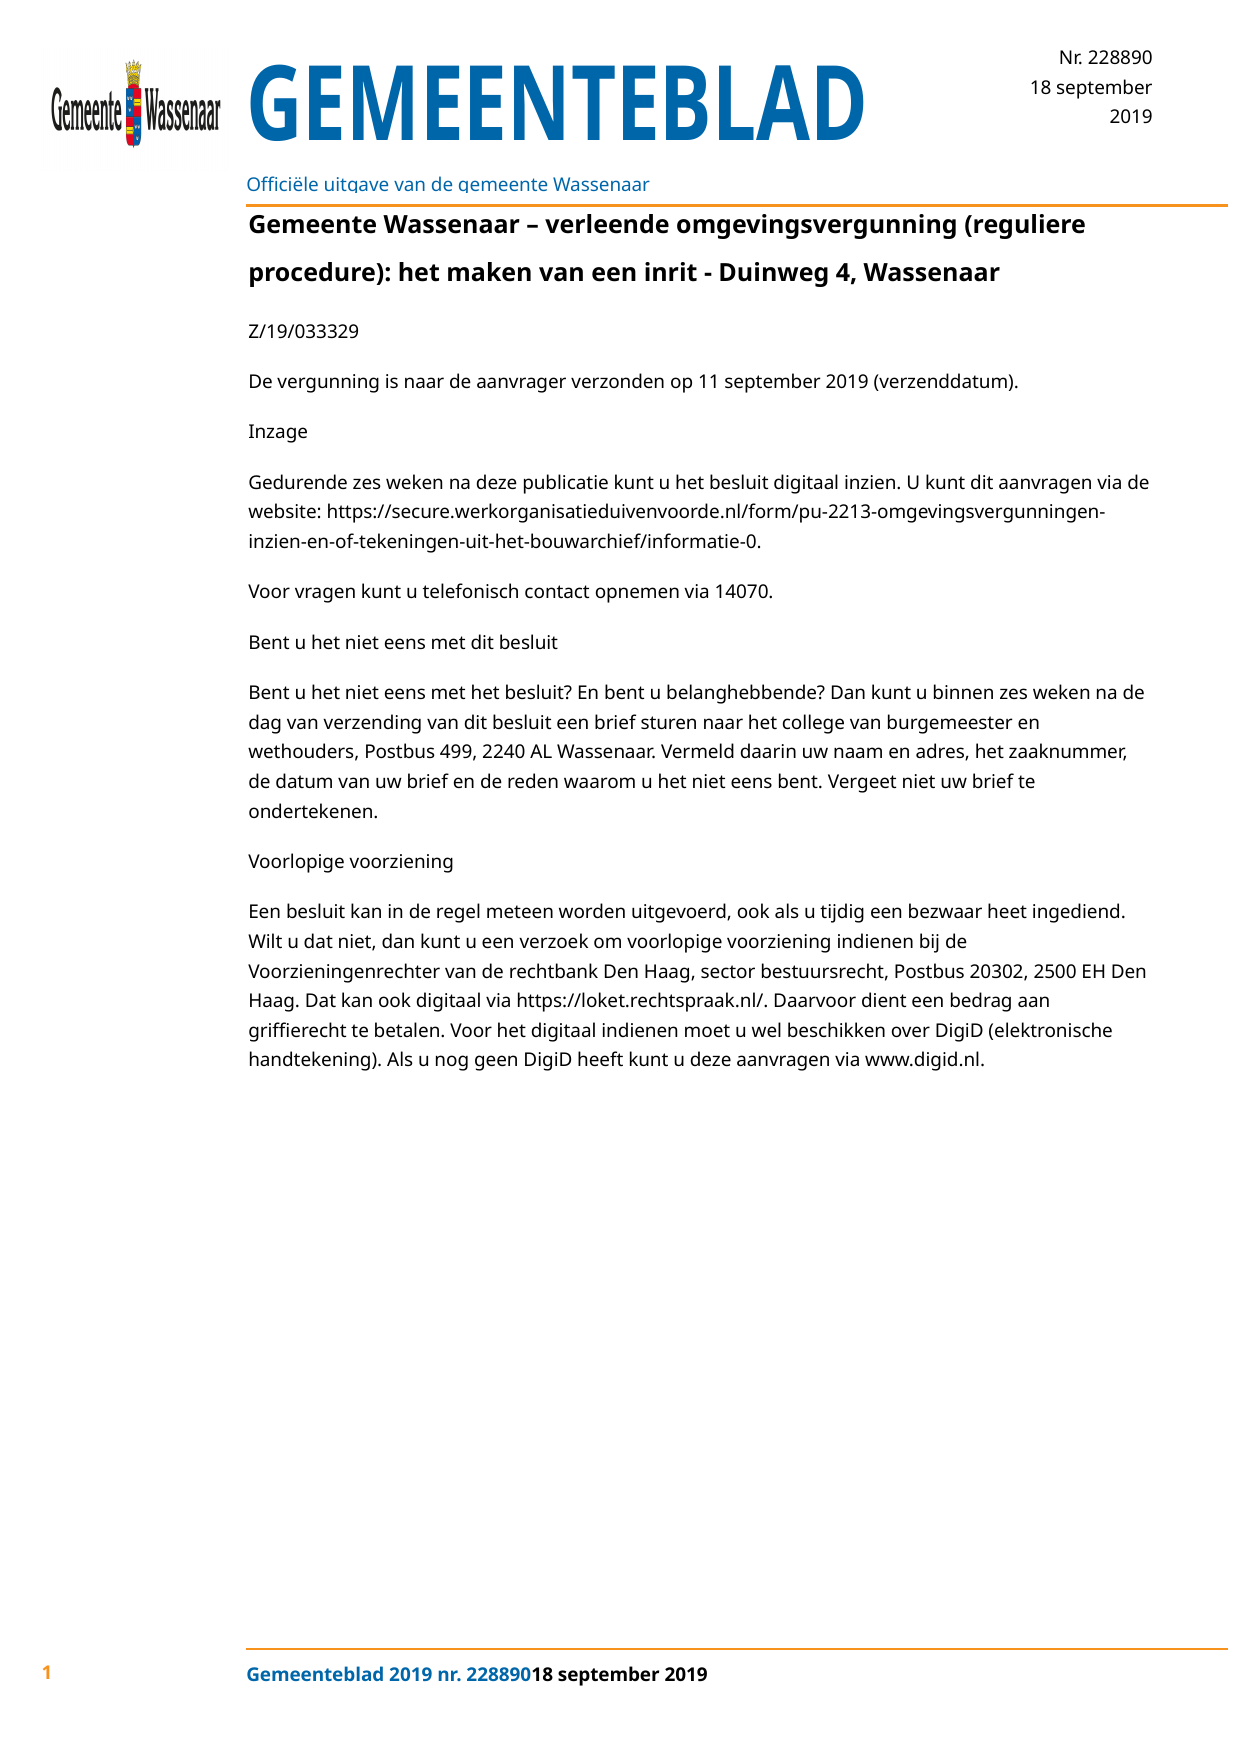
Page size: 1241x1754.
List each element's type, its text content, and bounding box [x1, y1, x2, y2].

text De vergunning is naar de aanvrager verzonden op 11 september 2019 (verzenddatum). [248, 368, 1152, 394]
text Inzage [248, 419, 1152, 444]
text Z/19/033329 [248, 318, 1152, 344]
text Bent u het niet eens met dit besluit [248, 629, 1152, 655]
text Bent u het niet eens met het besluit? En bent u belanghebbende? Dan kunt u binnen zes weken na de dag van verzending van dit besluit een brief sturen naar het college van burgemeester en wethouders, Postbus 499, 2240 AL Wassenaar. Vermeld daarin uw naam en adres, het zaaknummer, de datum van uw brief en de reden waarom u het niet eens bent. Vergeet niet uw brief te ondertekenen. [248, 679, 1152, 824]
text Gemeente Wassenaar – verleende omgevingsvergunning (reguliere procedure): het maken van een inrit - Duinweg 4, Wassenaar [248, 207, 1152, 288]
picture [41, 47, 231, 172]
text Voorlopige voorziening [248, 848, 1152, 874]
text Voor vragen kunt u telefonisch contact opnemen via 14070. [248, 579, 1152, 604]
text Gedurende zes weken na deze publicatie kunt u het besluit digitaal inzien. U kunt dit aanvragen via de website: https://secure.werkorganisatieduivenvoorde.nl/form/pu-2213-omgevingsvergunningen-inzien-en-of-tekeningen-uit-het-bouwarchief/informatie-0. [248, 469, 1152, 554]
text Een besluit kan in de regel meteen worden uitgevoerd, ook als u tijdig een bezwaar heet ingediend. Wilt u dat niet, dan kunt u een verzoek om voorlopige voorziening indienen bij de Voorzieningenrechter van de rechtbank Den Haag, sector bestuursrecht, Postbus 20302, 2500 EH Den Haag. Dat kan ook digitaal via https://loket.rechtspraak.nl/. Daarvoor dient een bedrag aan griffierecht te betalen. Voor het digitaal indienen moet u wel beschikken over DigiD (elektronische handtekening). Als u nog geen DigiD heeft kunt u deze aanvragen via www.digid.nl. [248, 899, 1152, 1072]
